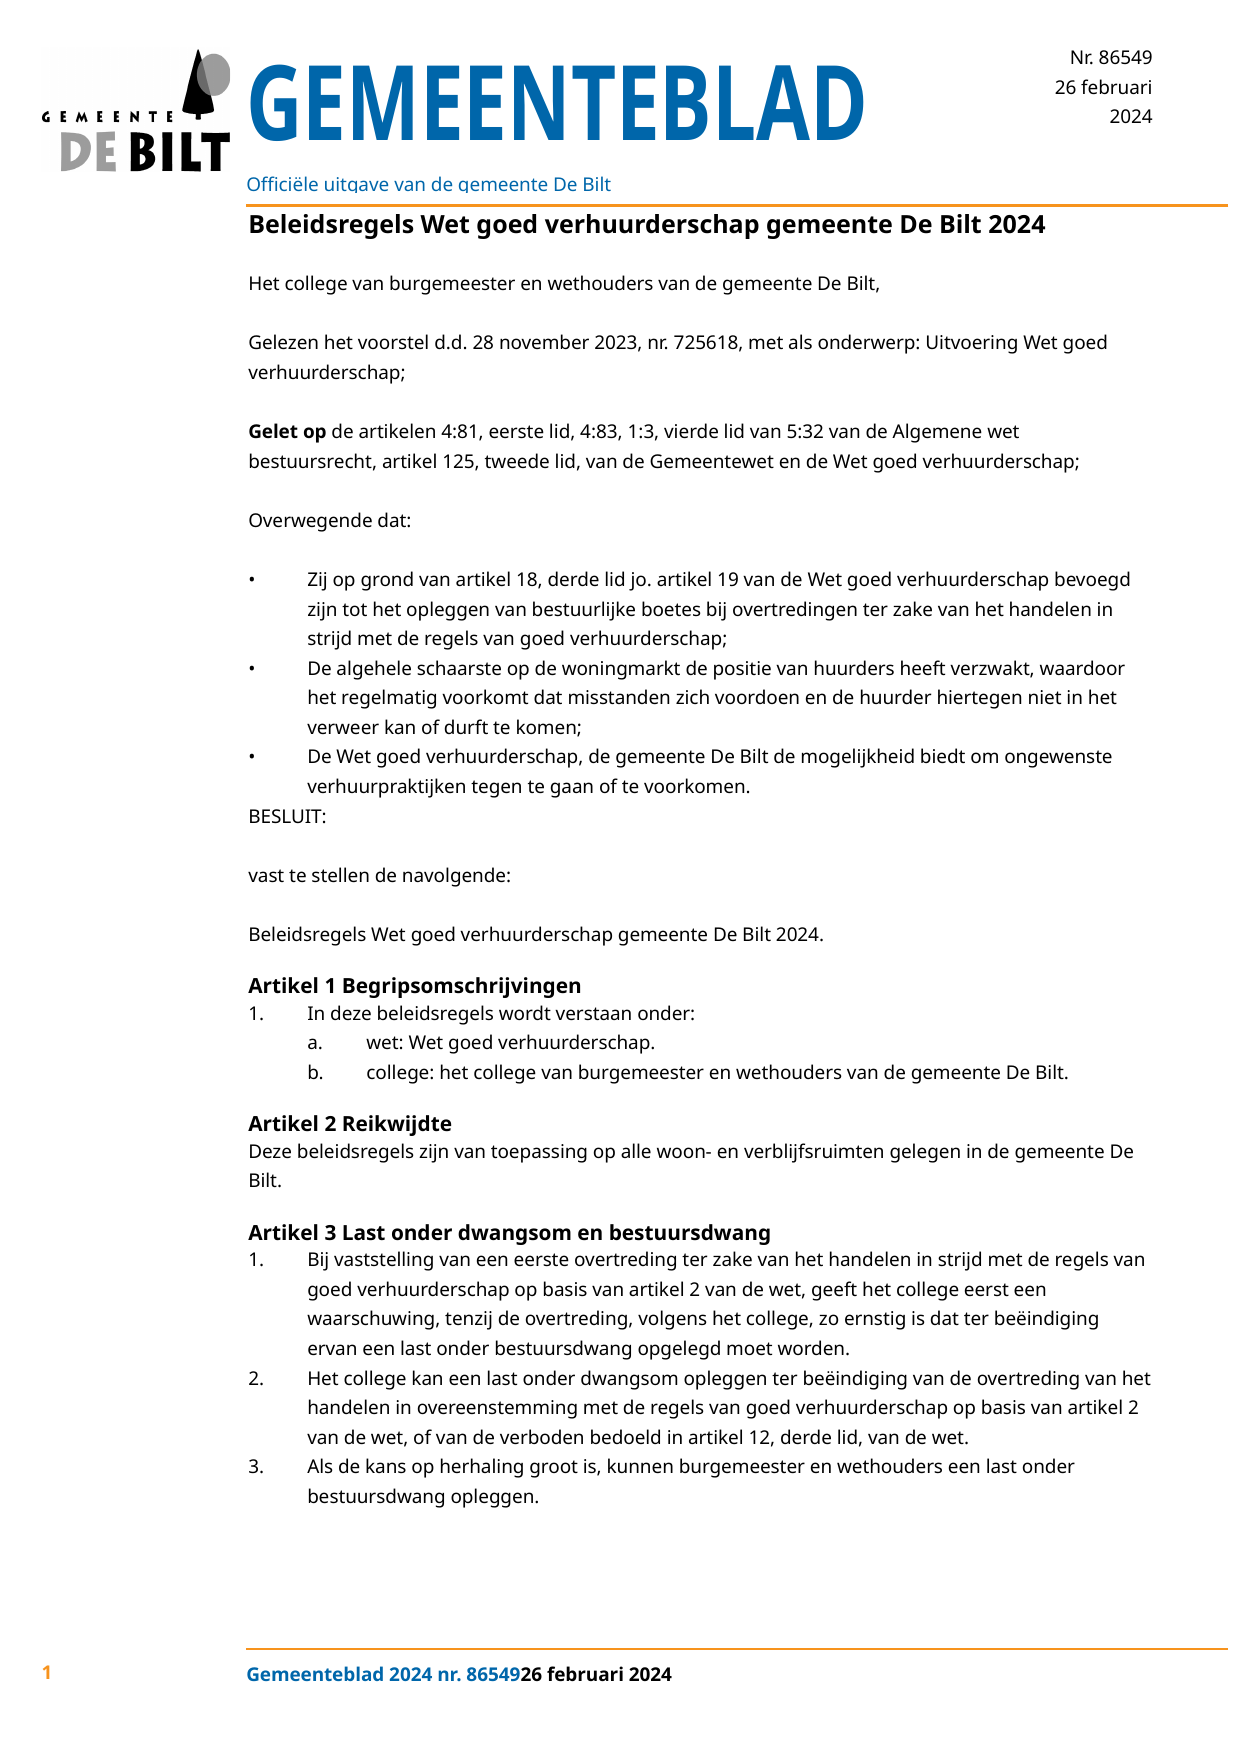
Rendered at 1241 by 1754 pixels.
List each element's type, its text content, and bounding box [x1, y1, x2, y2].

list In deze beleidsregels wordt verstaan onder: [248, 1000, 1152, 1026]
text Artikel 1 Begripsomschrijvingen [248, 972, 1152, 1000]
text Overwegende dat: [248, 507, 1152, 533]
list De algehele schaarste op de woningmarkt de positie van huurders heeft verzwakt, waardoor het regelmatig voorkomt dat misstanden zich voordoen en de huurder hiertegen niet in het verweer kan of durft te komen; [248, 655, 1152, 740]
list Het college kan een last onder dwangsom opleggen ter beëindiging van de overtreding van het handelen in overeenstemming met de regels van goed verhuurderschap op basis van artikel 2 van de wet, of van de verboden bedoeld in artikel 12, derde lid, van de wet. [248, 1365, 1152, 1450]
text Artikel 2 Reikwijdte [248, 1109, 1152, 1138]
picture [41, 47, 231, 172]
list Als de kans op herhaling groot is, kunnen burgemeester en wethouders een last onder bestuursdwang opleggen. [248, 1453, 1152, 1509]
list Bij vaststelling van een eerste overtreding ter zake van het handelen in strijd met de regels van goed verhuurderschap op basis van artikel 2 van de wet, geeft het college eerst een waarschuwing, tenzij de overtreding, volgens het college, zo ernstig is dat ter beëindiging ervan een last onder bestuursdwang opgelegd moet worden. [248, 1246, 1152, 1361]
text Deze beleidsregels zijn van toepassing op alle woon- en verblijfsruimten gelegen in de gemeente De Bilt. [248, 1138, 1152, 1193]
text Gelezen het voorstel d.d. 28 november 2023, nr. 725618, met als onderwerp: Uitvoering Wet goed verhuurderschap; [248, 329, 1152, 385]
list wet: Wet goed verhuurderschap. [307, 1029, 1152, 1055]
text vast te stellen de navolgende: [248, 862, 1152, 888]
text BESLUIT: [248, 803, 1152, 828]
text Beleidsregels Wet goed verhuurderschap gemeente De Bilt 2024. [248, 921, 1152, 947]
text Beleidsregels Wet goed verhuurderschap gemeente De Bilt 2024 [248, 207, 1152, 241]
text Artikel 3 Last onder dwangsom en bestuursdwang [248, 1218, 1152, 1246]
text Het college van burgemeester en wethouders van de gemeente De Bilt, [248, 270, 1152, 296]
list Zij op grond van artikel 18, derde lid jo. artikel 19 van de Wet goed verhuurderschap bevoegd zijn tot het opleggen van bestuurlijke boetes bij overtredingen ter zake van het handelen in strijd met de regels van goed verhuurderschap; [248, 566, 1152, 651]
text Gelet op de artikelen 4:81, eerste lid, 4:83, 1:3, vierde lid van 5:32 van de Algemene wet bestuursrecht, artikel 125, tweede lid, van de Gemeentewet en de Wet goed verhuurderschap; [248, 418, 1152, 473]
list De Wet goed verhuurderschap, de gemeente De Bilt de mogelijkheid biedt om ongewenste verhuurpraktijken tegen te gaan of te voorkomen. [248, 744, 1152, 799]
list college: het college van burgemeester en wethouders van de gemeente De Bilt. [307, 1059, 1152, 1085]
